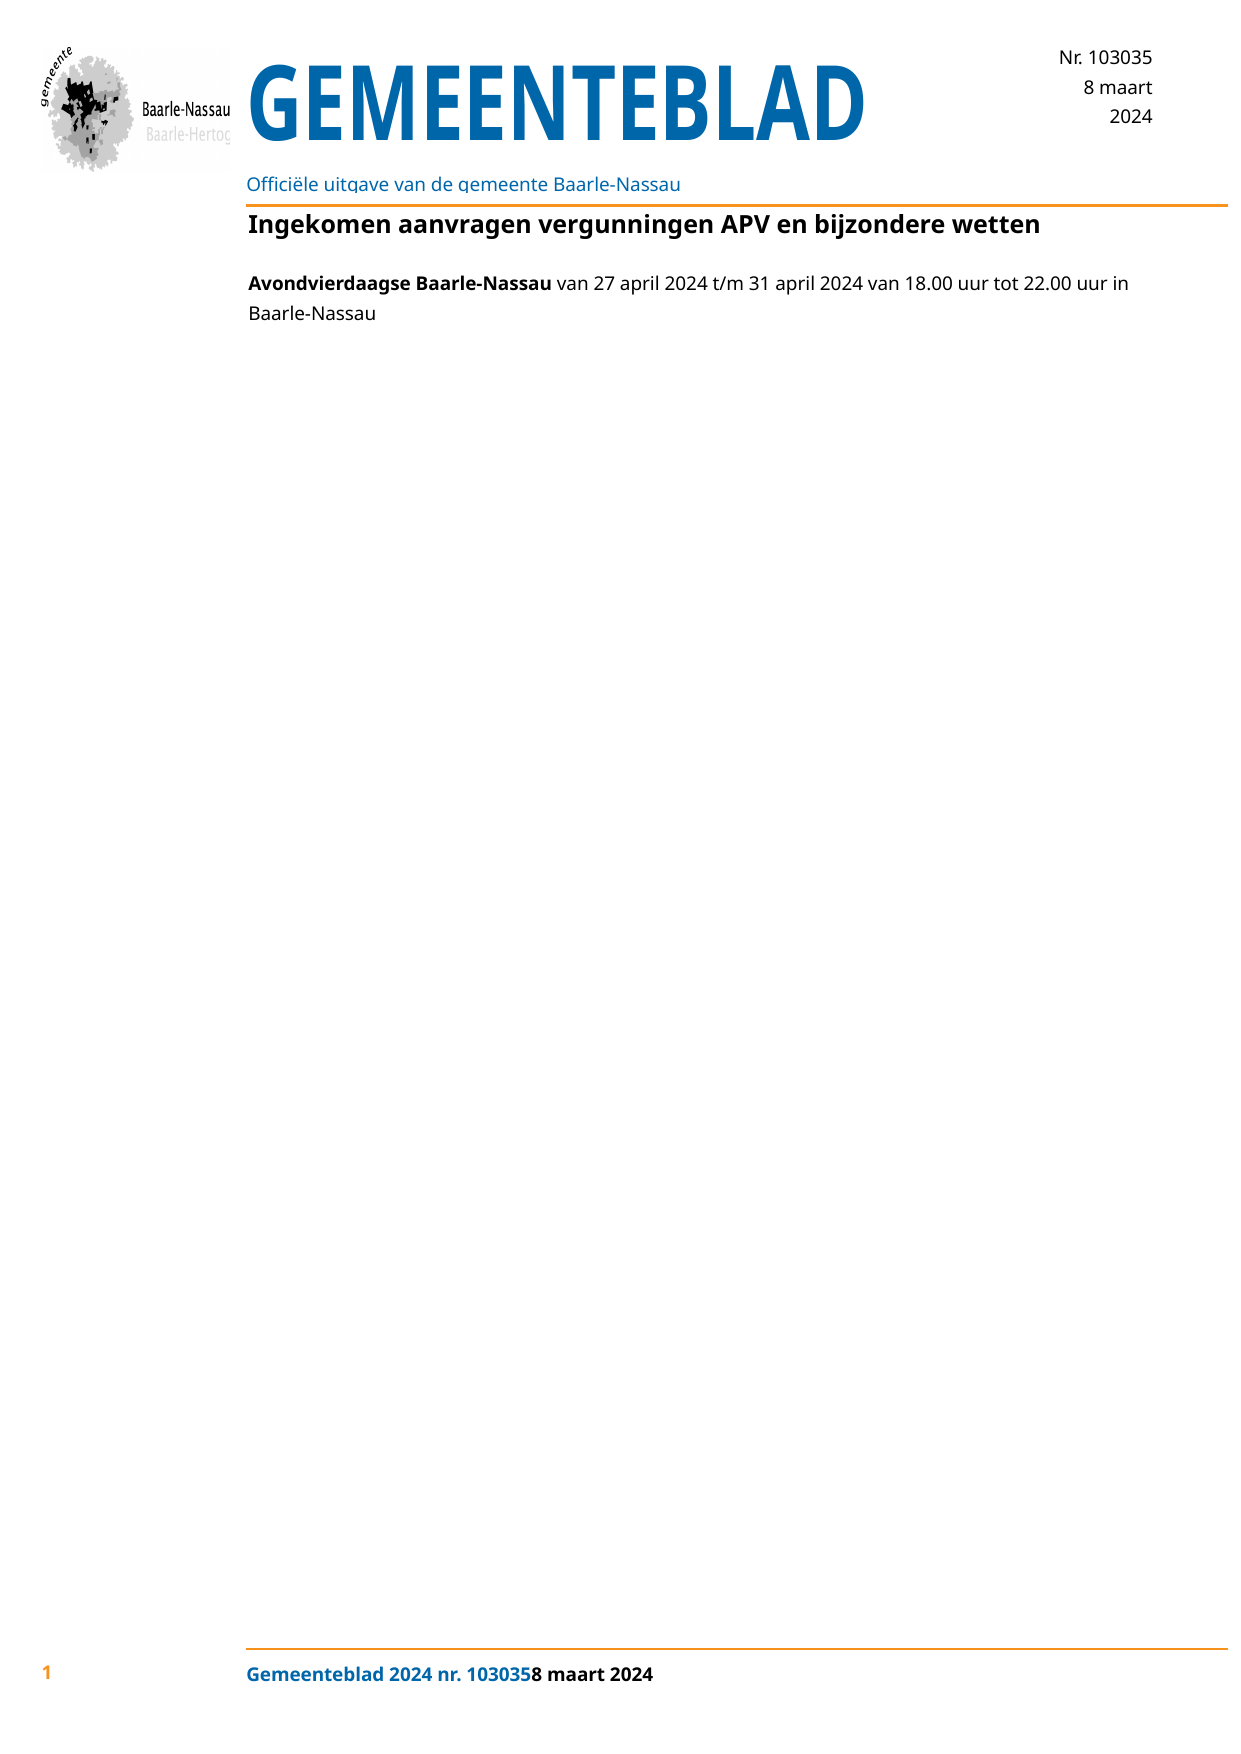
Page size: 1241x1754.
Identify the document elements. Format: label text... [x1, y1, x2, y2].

text Avondvierdaagse Baarle-Nassau van 27 april 2024 t/m 31 april 2024 van 18.00 uur tot 22.00 uur in Baarle-Nassau [248, 270, 1152, 326]
picture [41, 47, 231, 172]
text Ingekomen aanvragen vergunningen APV en bijzondere wetten [248, 207, 1152, 241]
